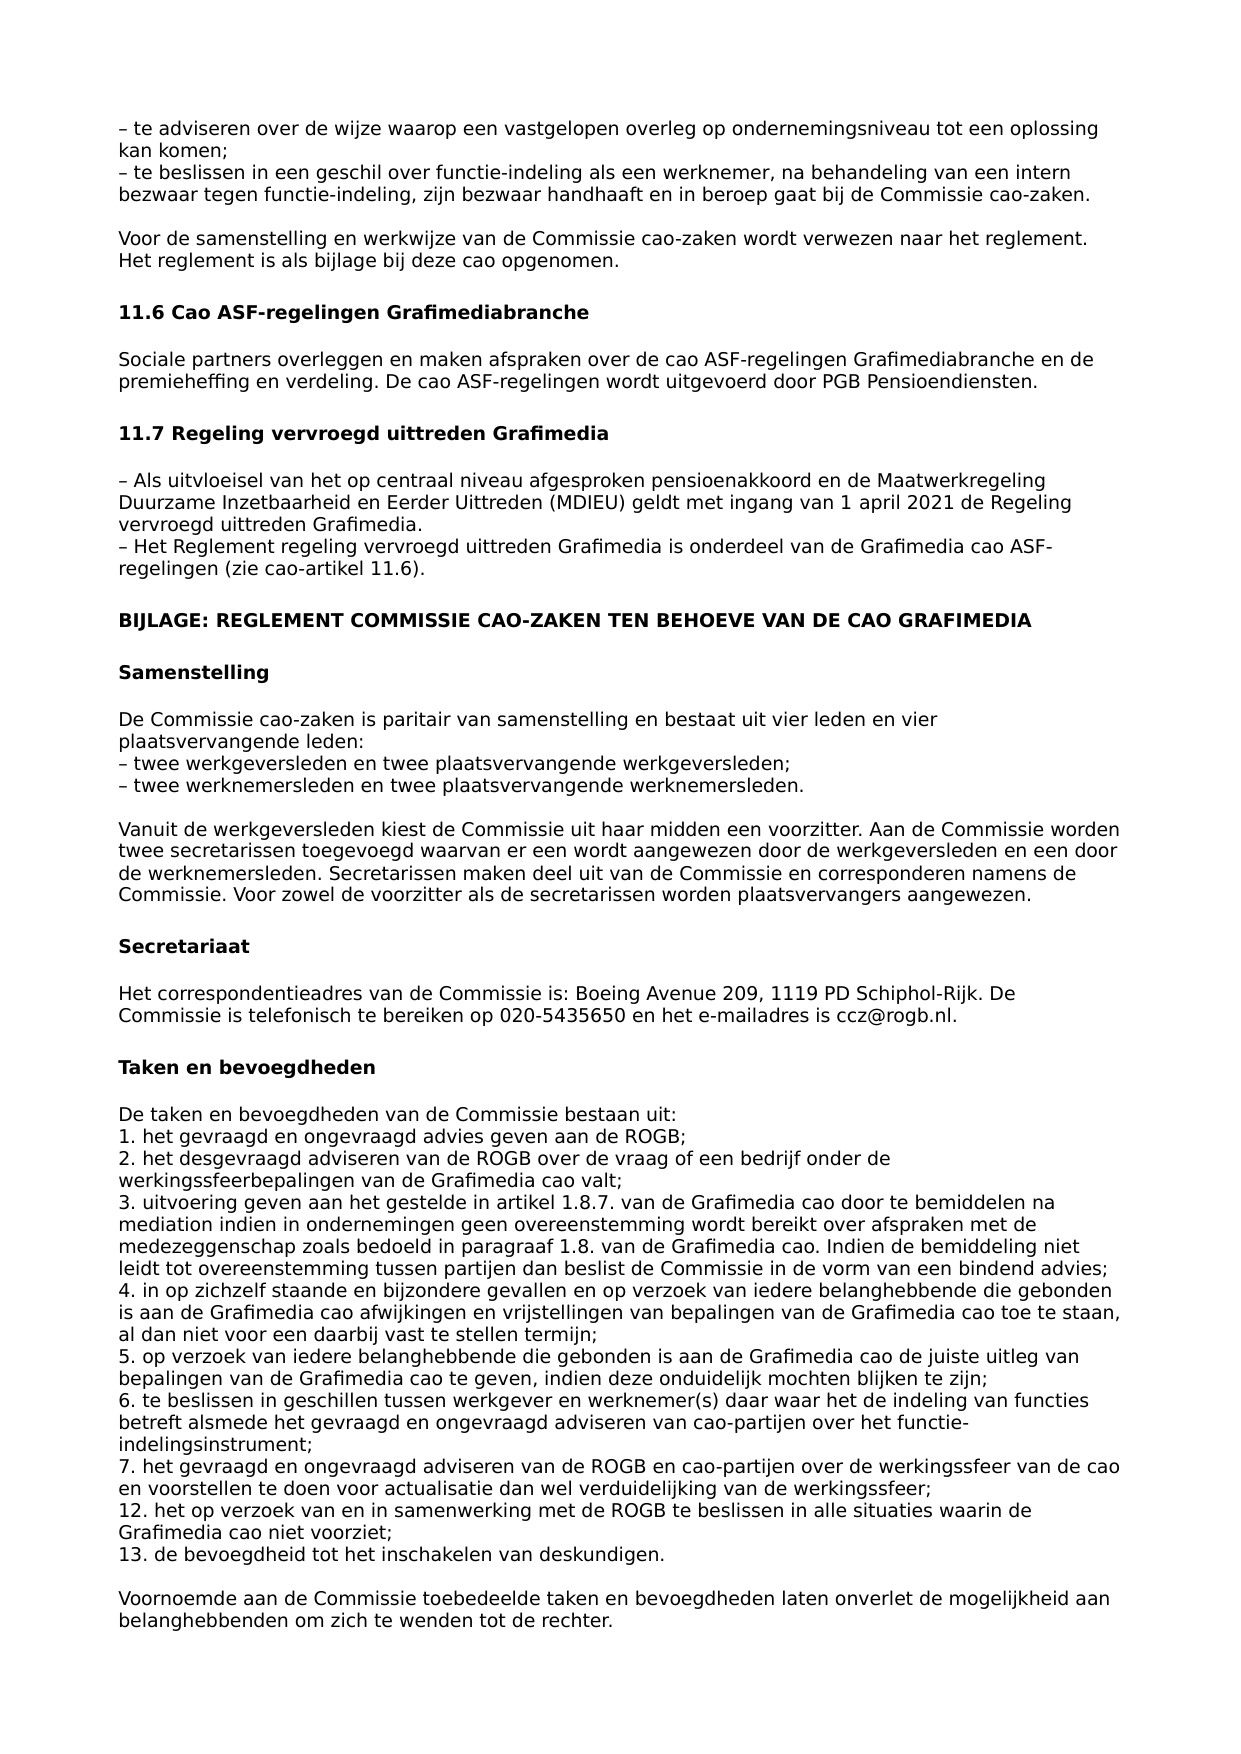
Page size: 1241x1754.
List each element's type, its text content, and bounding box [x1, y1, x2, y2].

text 13. de bevoegdheid tot het inschakelen van deskundigen. [118, 1544, 1122, 1566]
subtitle 11.7 Regeling vervroegd uittreden Grafimedia [118, 423, 1122, 445]
text De Commissie cao-zaken is paritair van samenstelling en bestaat uit vier leden en vier plaatsvervangende leden: [118, 709, 1122, 753]
text 2. het desgevraagd adviseren van de ROGB over de vraag of een bedrijf onder de werkingssfeerbepalingen van de Grafimedia cao valt; [118, 1148, 1122, 1192]
text 3. uitvoering geven aan het gestelde in artikel 1.8.7. van de Grafimedia cao door te bemiddelen na mediation indien in ondernemingen geen overeenstemming wordt bereikt over afspraken met de medezeggenschap zoals bedoeld in paragraaf 1.8. van de Grafimedia cao. Indien de bemiddeling niet leidt tot overeenstemming tussen partijen dan beslist de Commissie in de vorm van een bindend advies; [118, 1192, 1122, 1280]
text 4. in op zichzelf staande en bijzondere gevallen en op verzoek van iedere belanghebbende die gebonden is aan de Grafimedia cao afwijkingen en vrijstellingen van bepalingen van de Grafimedia cao toe te staan, al dan niet voor een daarbij vast te stellen termijn; [118, 1280, 1122, 1346]
text 12. het op verzoek van en in samenwerking met de ROGB te beslissen in alle situaties waarin de Grafimedia cao niet voorziet; [118, 1500, 1122, 1544]
text 1. het gevraagd en ongevraagd advies geven aan de ROGB; [118, 1126, 1122, 1148]
text 7. het gevraagd en ongevraagd adviseren van de ROGB en cao-partijen over de werkingssfeer van de cao en voorstellen te doen voor actualisatie dan wel verduidelijking van de werkingssfeer; [118, 1456, 1122, 1500]
text – twee werkgeversleden en twee plaatsvervangende werkgeversleden; [118, 753, 1122, 774]
subtitle Taken en bevoegdheden [118, 1057, 1122, 1079]
text – Het Reglement regeling vervroegd uittreden Grafimedia is onderdeel van de Grafimedia cao ASF-regelingen (zie cao-artikel 11.6). [118, 536, 1122, 580]
text Voornoemde aan de Commissie toebedeelde taken en bevoegdheden laten onverlet de mogelijkheid aan belanghebbenden om zich te wenden tot de rechter. [118, 1588, 1122, 1632]
subtitle BIJLAGE: REGLEMENT COMMISSIE CAO-ZAKEN TEN BEHOEVE VAN DE CAO GRAFIMEDIA [118, 610, 1122, 632]
text – twee werknemersleden en twee plaatsvervangende werknemersleden. [118, 774, 1122, 797]
subtitle Secretariaat [118, 936, 1122, 958]
text Voor de samenstelling en werkwijze van de Commissie cao-zaken wordt verwezen naar het reglement. Het reglement is als bijlage bij deze cao opgenomen. [118, 228, 1122, 272]
subtitle Samenstelling [118, 662, 1122, 684]
text 6. te beslissen in geschillen tussen werkgever en werknemer(s) daar waar het de indeling van functies betreft alsmede het gevraagd en ongevraagd adviseren van cao-partijen over het functie-indelingsinstrument; [118, 1390, 1122, 1456]
text – te adviseren over de wijze waarop een vastgelopen overleg op ondernemingsniveau tot een oplossing kan komen; [118, 118, 1122, 162]
text Vanuit de werkgeversleden kiest de Commissie uit haar midden een voorzitter. Aan de Commissie worden twee secretarissen toegevoegd waarvan er een wordt aangewezen door de werkgeversleden en een door de werknemersleden. Secretarissen maken deel uit van de Commissie en corresponderen namens de Commissie. Voor zowel de voorzitter als de secretarissen worden plaatsvervangers aangewezen. [118, 818, 1122, 906]
text – te beslissen in een geschil over functie-indeling als een werknemer, na behandeling van een intern bezwaar tegen functie-indeling, zijn bezwaar handhaaft en in beroep gaat bij de Commissie cao-zaken. [118, 162, 1122, 206]
text Sociale partners overleggen en maken afspraken over de cao ASF-regelingen Grafimediabranche en de premieheffing en verdeling. De cao ASF-regelingen wordt uitgevoerd door PGB Pensioendiensten. [118, 349, 1122, 393]
subtitle 11.6 Cao ASF-regelingen Grafimediabranche [118, 302, 1122, 324]
text Het correspondentieadres van de Commissie is: Boeing Avenue 209, 1119 PD Schiphol-Rijk. De Commissie is telefonisch te bereiken op 020-5435650 en het e-mailadres is ccz@rogb.nl. [118, 983, 1122, 1027]
text – Als uitvloeisel van het op centraal niveau afgesproken pensioenakkoord en de Maatwerkregeling Duurzame Inzetbaarheid en Eerder Uittreden (MDIEU) geldt met ingang van 1 april 2021 de Regeling vervroegd uittreden Grafimedia. [118, 470, 1122, 536]
text De taken en bevoegdheden van de Commissie bestaan uit: [118, 1104, 1122, 1126]
text 5. op verzoek van iedere belanghebbende die gebonden is aan de Grafimedia cao de juiste uitleg van bepalingen van de Grafimedia cao te geven, indien deze onduidelijk mochten blijken te zijn; [118, 1346, 1122, 1390]
